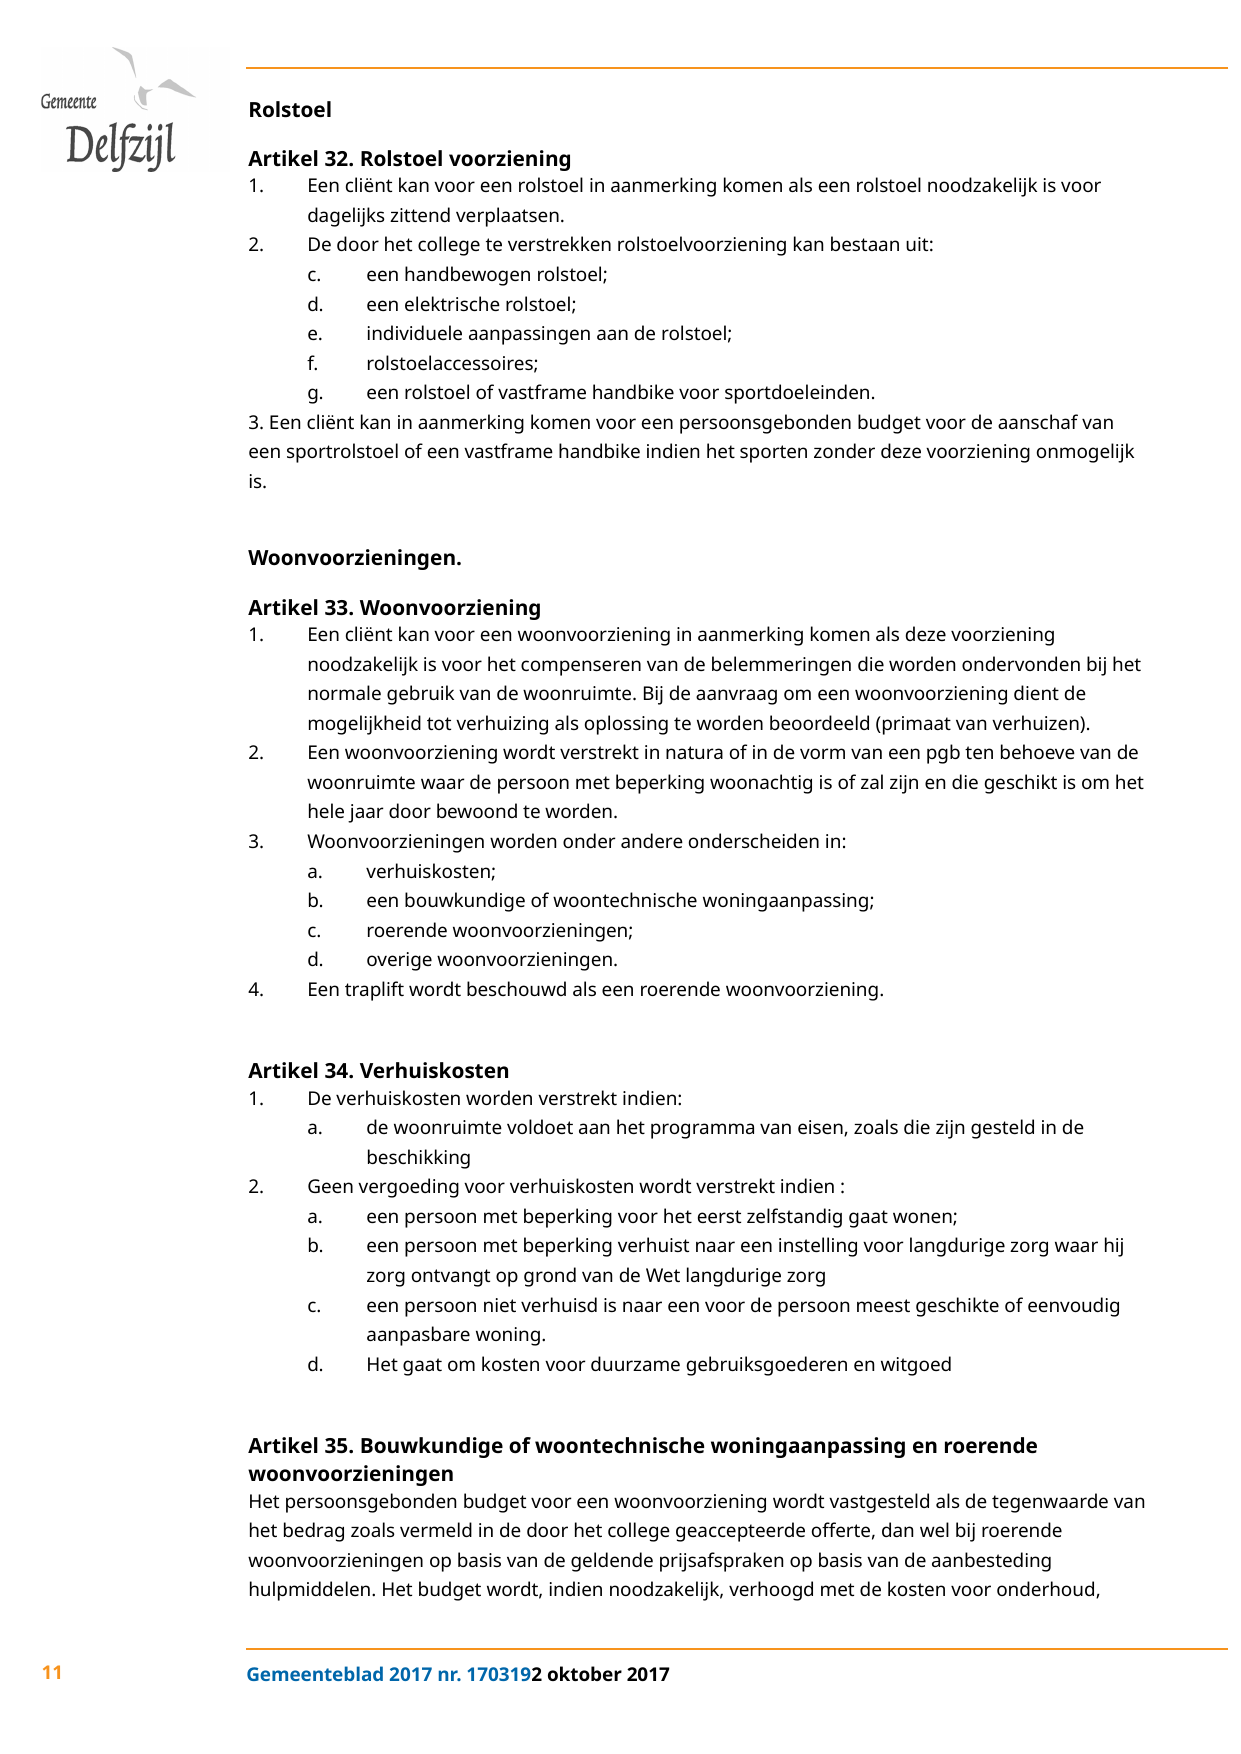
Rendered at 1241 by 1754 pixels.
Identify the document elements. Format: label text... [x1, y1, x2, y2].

list Een traplift wordt beschouwd als een roerende woonvoorziening. [248, 976, 1152, 1002]
list Woonvoorzieningen worden onder andere onderscheiden in: [248, 828, 1152, 854]
list Het gaat om kosten voor duurzame gebruiksgoederen en witgoed [307, 1351, 1152, 1377]
list een bouwkundige of woontechnische woningaanpassing; [307, 887, 1152, 913]
list rolstoelaccessoires; [307, 350, 1152, 376]
text Rolstoel [248, 95, 1152, 123]
list Een cliënt kan voor een woonvoorziening in aanmerking komen als deze voorziening noodzakelijk is voor het compenseren van de belemmeringen die worden ondervonden bij het normale gebruik van de woonruimte. Bij de aanvraag om een woonvoorziening dient de mogelijkheid tot verhuizing als oplossing te worden beoordeeld (primaat van verhuizen). [248, 621, 1152, 736]
list overige woonvoorzieningen. [307, 947, 1152, 972]
text Het persoonsgebonden budget voor een woonvoorziening wordt vastgesteld als de tegenwaarde van het bedrag zoals vermeld in de door het college geaccepteerde offerte, dan wel bij roerende woonvoorzieningen op basis van de geldende prijsafspraken op basis van de aanbesteding hulpmiddelen. Het budget wordt, indien noodzakelijk, verhoogd met de kosten voor onderhoud, [248, 1488, 1152, 1602]
list De door het college te verstrekken rolstoelvoorziening kan bestaan uit: [248, 232, 1152, 257]
list roerende woonvoorzieningen; [307, 917, 1152, 943]
text Artikel 32. Rolstoel voorziening [248, 144, 1152, 172]
list individuele aanpassingen aan de rolstoel; [307, 320, 1152, 346]
list de woonruimte voldoet aan het programma van eisen, zoals die zijn gesteld in de beschikking [307, 1114, 1152, 1169]
text Woonvoorzieningen. [248, 543, 1152, 572]
text Artikel 35. Bouwkundige of woontechnische woningaanpassing en roerende woonvoorzieningen [248, 1431, 1152, 1488]
list een handbewogen rolstoel; [307, 261, 1152, 287]
list een elektrische rolstoel; [307, 291, 1152, 317]
list een persoon niet verhuisd is naar een voor de persoon meest geschikte of eenvoudig aanpasbare woning. [307, 1292, 1152, 1347]
list een rolstoel of vastframe handbike voor sportdoeleinden. [307, 379, 1152, 405]
list verhuiskosten; [307, 858, 1152, 884]
list een persoon met beperking voor het eerst zelfstandig gaat wonen; [307, 1203, 1152, 1229]
list Een cliënt kan voor een rolstoel in aanmerking komen als een rolstoel noodzakelijk is voor dagelijks zittend verplaatsen. [248, 172, 1152, 228]
text 3. Een cliënt kan in aanmerking komen voor een persoonsgebonden budget voor de aanschaf van een sportrolstoel of een vastframe handbike indien het sporten zonder deze voorziening onmogelijk is. [248, 409, 1152, 494]
list een persoon met beperking verhuist naar een instelling voor langdurige zorg waar hij zorg ontvangt op grond van de Wet langdurige zorg [307, 1233, 1152, 1288]
list Geen vergoeding voor verhuiskosten wordt verstrekt indien : [248, 1173, 1152, 1199]
list Een woonvoorziening wordt verstrekt in natura of in de vorm van een pgb ten behoeve van de woonruimte waar de persoon met beperking woonachtig is of zal zijn en die geschikt is om het hele jaar door bewoond te worden. [248, 739, 1152, 824]
text Artikel 34. Verhuiskosten [248, 1056, 1152, 1085]
list De verhuiskosten worden verstrekt indien: [248, 1085, 1152, 1110]
text Artikel 33. Woonvoorziening [248, 593, 1152, 621]
picture [41, 47, 231, 172]
